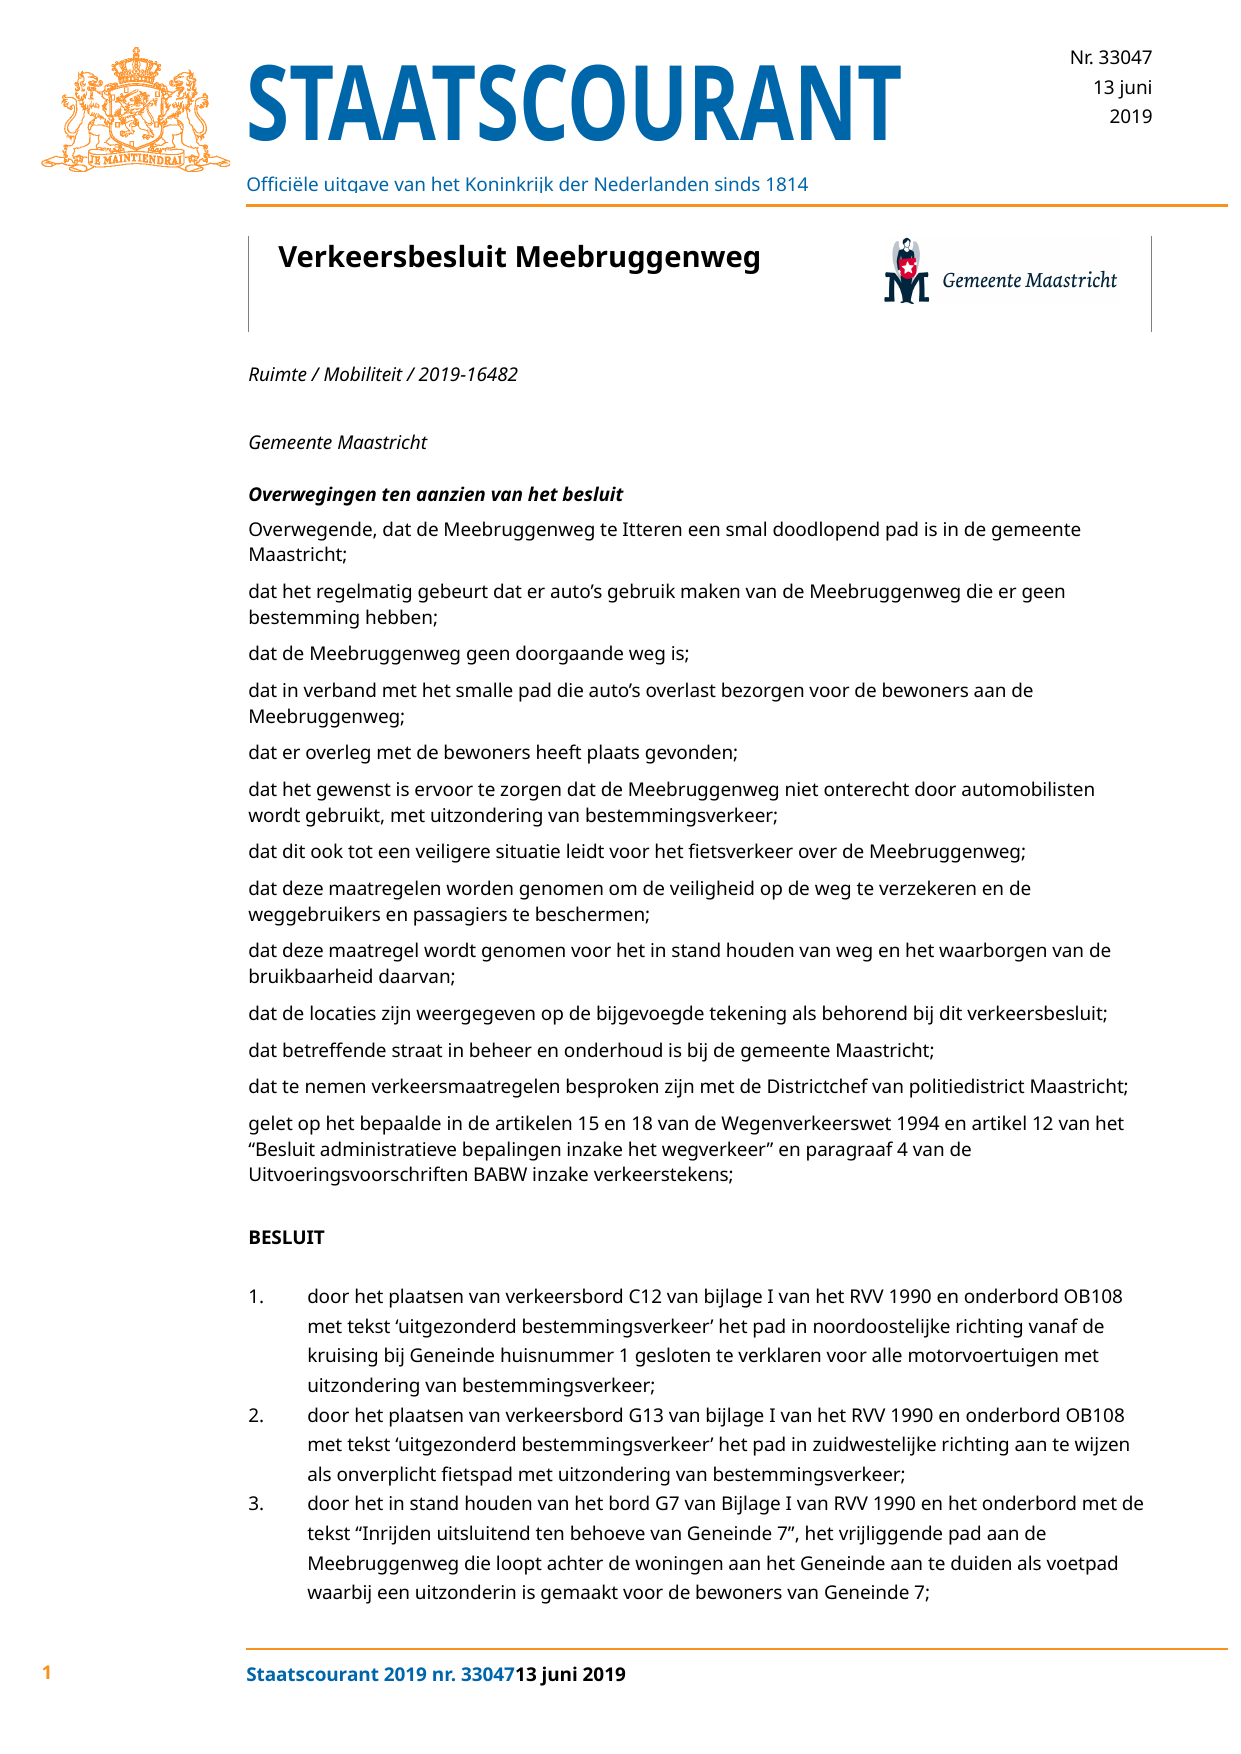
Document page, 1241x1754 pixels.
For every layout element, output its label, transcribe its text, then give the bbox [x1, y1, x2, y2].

text dat betreffende straat in beheer en onderhoud is bij de gemeente Maastricht; [248, 1037, 1152, 1062]
text dat deze maatregel wordt genomen voor het in stand houden van weg en het waarborgen van de bruikbaarheid daarvan; [248, 938, 1152, 989]
table_header Verkeersbesluit Meebruggenweg [249, 236, 850, 332]
picture [41, 47, 231, 172]
list door het plaatsen van verkeersbord C12 van bijlage I van het RVV 1990 en onderbord OB108 met tekst ‘uitgezonderd bestemmingsverkeer’ het pad in noordoostelijke richting vanaf de kruising bij Geneinde huisnummer 1 gesloten te verklaren voor alle motorvoertuigen met uitzondering van bestemmingsverkeer; [248, 1283, 1152, 1398]
text dat de Meebruggenweg geen doorgaande weg is; [248, 641, 1152, 666]
text dat te nemen verkeersmaatregelen besproken zijn met de Districtchef van politiedistrict Maastricht; [248, 1073, 1152, 1099]
text dat deze maatregelen worden genomen om de veiligheid op de weg te verzekeren en de weggebruikers en passagiers te beschermen; [248, 875, 1152, 927]
text Overwegende, dat de Meebruggenweg te Itteren een smal doodlopend pad is in de gemeente Maastricht; [248, 516, 1152, 567]
text dat dit ook tot een veiligere situatie leidt voor het fietsverkeer over de Meebruggenweg; [248, 839, 1152, 864]
text dat in verband met het smalle pad die auto’s overlast bezorgen voor de bewoners aan de Meebruggenweg; [248, 677, 1152, 729]
list door het in stand houden van het bord G7 van Bijlage I van RVV 1990 en het onderbord met de tekst “Inrijden uitsluitend ten behoeve van Geneinde 7”, het vrijliggende pad aan de Meebruggenweg die loopt achter de woningen aan het Geneinde aan te duiden als voetpad waarbij een uitzonderin is gemaakt voor de bewoners van Geneinde 7; [248, 1491, 1152, 1605]
text gelet op het bepaalde in de artikelen 15 en 18 van de Wegenverkeerswet 1994 en artikel 12 van het “Besluit administratieve bepalingen inzake het wegverkeer” en paragraaf 4 van de Uitvoeringsvoorschriften BABW inzake verkeerstekens; [248, 1110, 1152, 1187]
text BESLUIT [248, 1224, 1152, 1250]
table_header [850, 236, 1151, 332]
text Gemeente Maastricht [248, 429, 1152, 454]
text dat het regelmatig gebeurt dat er auto’s gebruik maken van de Meebruggenweg die er geen bestemming hebben; [248, 578, 1152, 629]
text Ruimte / Mobiliteit / 2019-16482 [248, 361, 1152, 387]
list door het plaatsen van verkeersbord G13 van bijlage I van het RVV 1990 en onderbord OB108 met tekst ‘uitgezonderd bestemmingsverkeer’ het pad in zuidwestelijke richting aan te wijzen als onverplicht fietspad met uitzondering van bestemmingsverkeer; [248, 1402, 1152, 1487]
text dat de locaties zijn weergegeven op de bijgevoegde tekening als behorend bij dit verkeersbesluit; [248, 1000, 1152, 1026]
text dat het gewenst is ervoor te zorgen dat de Meebruggenweg niet onterecht door automobilisten wordt gebruikt, met uitzondering van bestemmingsverkeer; [248, 776, 1152, 828]
text Overwegingen ten aanzien van het besluit [248, 482, 1152, 507]
picture [882, 236, 1119, 306]
text dat er overleg met de bewoners heeft plaats gevonden; [248, 739, 1152, 765]
